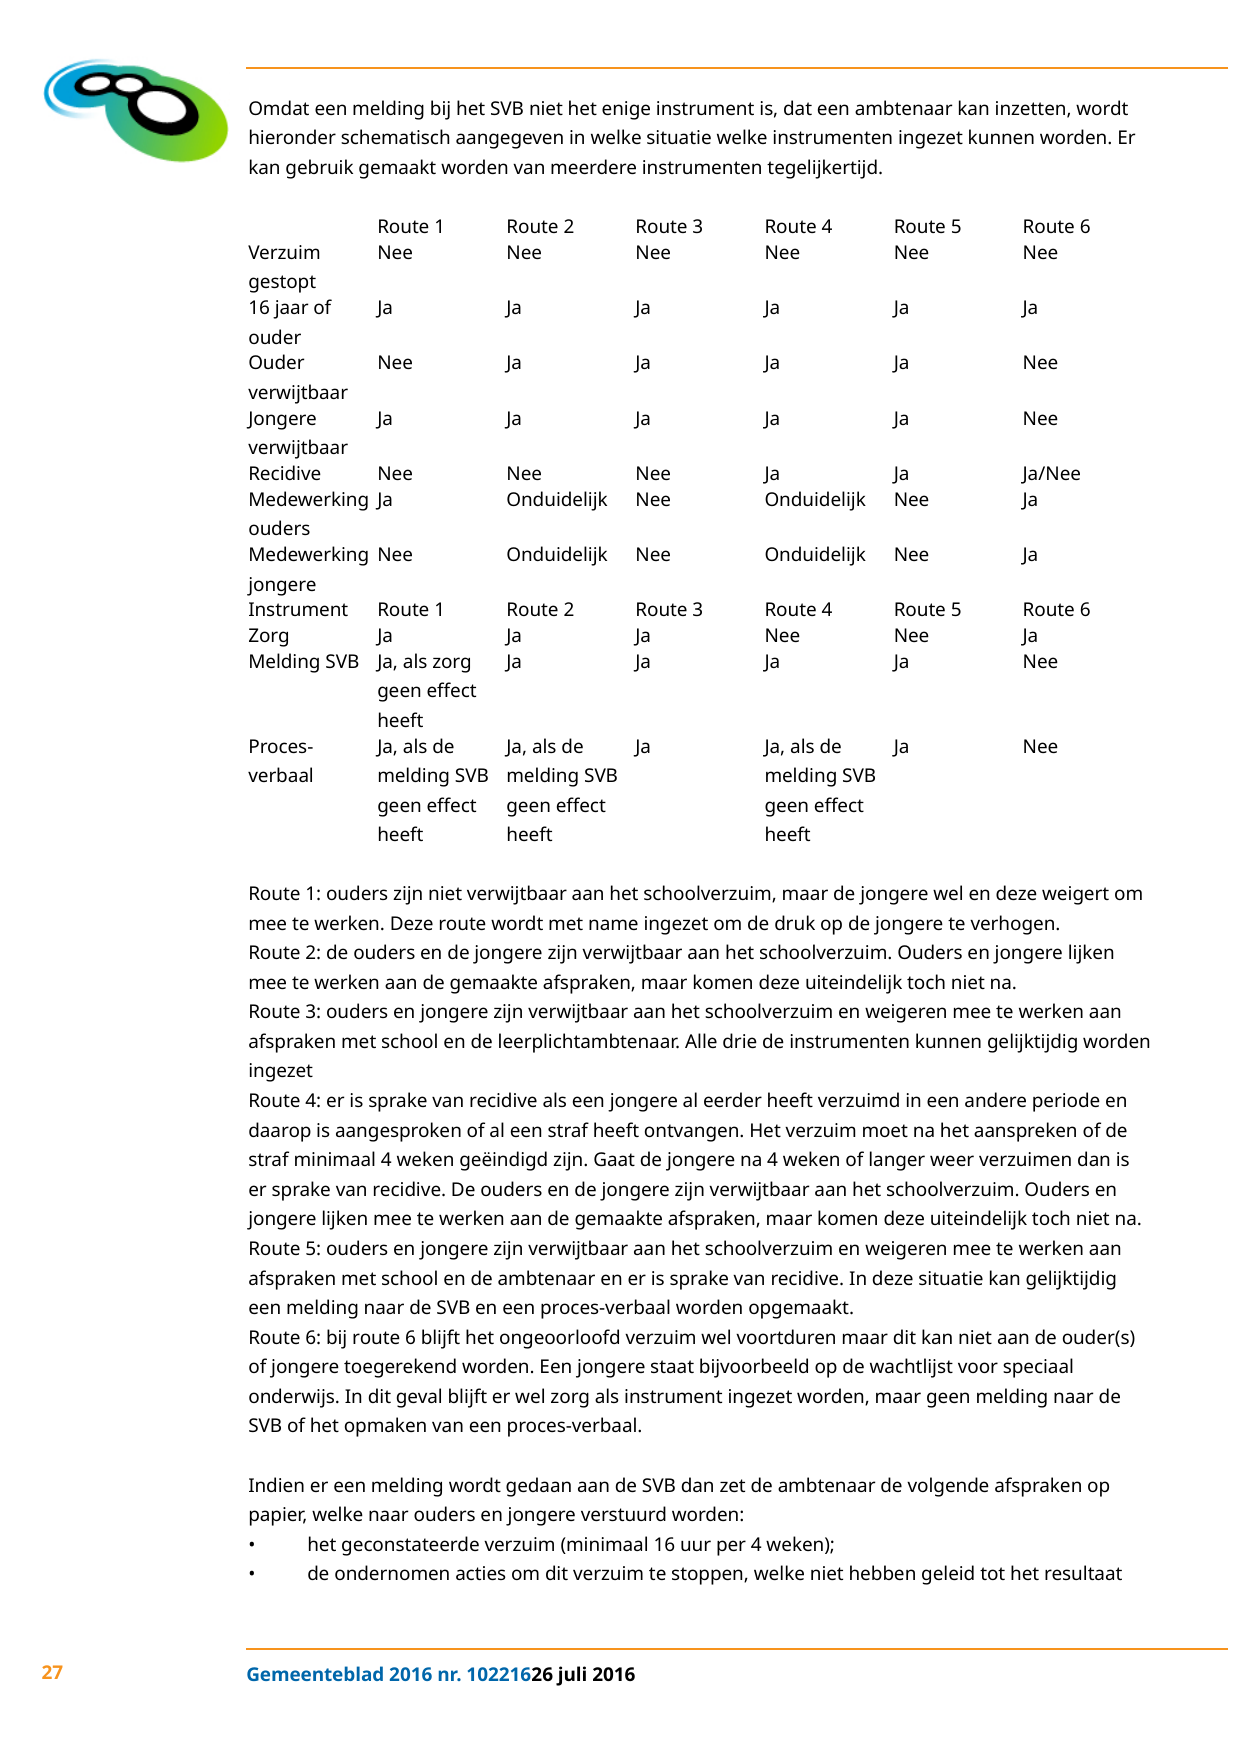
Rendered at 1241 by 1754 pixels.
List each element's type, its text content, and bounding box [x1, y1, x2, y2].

table_cell Proces-verbaal [248, 733, 377, 847]
table_cell Ja [1023, 541, 1152, 597]
table_header Route 4 [764, 213, 893, 239]
table_cell Ja [635, 405, 764, 460]
table_cell Nee [506, 239, 635, 294]
table_cell Verzuim gestopt [248, 239, 377, 294]
table_cell Ja [506, 350, 635, 405]
table_cell Ja [506, 622, 635, 648]
text Route 3: ouders en jongere zijn verwijtbaar aan het schoolverzuim en weigeren mee te werken aan afspraken met school en de leerplichtambtenaar. Alle drie de instrumenten kunnen gelijktijdig worden ingezet [248, 998, 1152, 1083]
table_cell Onduidelijk [764, 541, 893, 597]
table_cell Route 2 [506, 597, 635, 622]
table_cell Ja [635, 350, 764, 405]
table_cell Ja [635, 622, 764, 648]
table_cell Ja [894, 733, 1022, 847]
table_cell Onduidelijk [506, 486, 635, 541]
table_cell Route 1 [377, 597, 506, 622]
table_header [248, 213, 377, 239]
table_cell Ja [377, 486, 506, 541]
table_cell Nee [1023, 733, 1152, 847]
table_cell Ja [635, 648, 764, 733]
text Omdat een melding bij het SVB niet het enige instrument is, dat een ambtenaar kan inzetten, wordt hieronder schematisch aangegeven in welke situatie welke instrumenten ingezet kunnen worden. Er kan gebruik gemaakt worden van meerdere instrumenten tegelijkertijd. [248, 95, 1152, 180]
table_cell Nee [506, 460, 635, 486]
table_cell Ja [635, 294, 764, 349]
table_cell Nee [377, 239, 506, 294]
table_cell Recidive [248, 460, 377, 486]
table_cell Ja [764, 350, 893, 405]
list het geconstateerde verzuim (minimaal 16 uur per 4 weken); [248, 1531, 1152, 1557]
table_cell Ja [377, 294, 506, 349]
table_cell 16 jaar of ouder [248, 294, 377, 349]
text Route 2: de ouders en de jongere zijn verwijtbaar aan het schoolverzuim. Ouders en jongere lijken mee te werken aan de gemaakte afspraken, maar komen deze uiteindelijk toch niet na. [248, 939, 1152, 995]
table_cell Nee [894, 622, 1022, 648]
table_cell Ja [894, 294, 1022, 349]
table_cell Nee [635, 541, 764, 597]
text Route 1: ouders zijn niet verwijtbaar aan het schoolverzuim, maar de jongere wel en deze weigert om mee te werken. Deze route wordt met name ingezet om de druk op de jongere te verhogen. [248, 880, 1152, 936]
table_cell Ja [1023, 622, 1152, 648]
list de ondernomen acties om dit verzuim te stoppen, welke niet hebben geleid tot het resultaat [248, 1561, 1152, 1586]
text Indien er een melding wordt gedaan aan de SVB dan zet de ambtenaar de volgende afspraken op papier, welke naar ouders en jongere verstuurd worden: [248, 1472, 1152, 1527]
table_cell Ja [377, 622, 506, 648]
table_cell Nee [377, 350, 506, 405]
table_cell Nee [635, 486, 764, 541]
table_header Route 3 [635, 213, 764, 239]
table_cell Route 5 [894, 597, 1022, 622]
table_cell Ja, als zorg geen effect heeft [377, 648, 506, 733]
table_cell Ja [377, 405, 506, 460]
table_cell Ja [1023, 294, 1152, 349]
table_cell Ja [894, 350, 1022, 405]
table_cell Nee [894, 486, 1022, 541]
table_cell Nee [1023, 239, 1152, 294]
text Route 4: er is sprake van recidive als een jongere al eerder heeft verzuimd in een andere periode en daarop is aangesproken of al een straf heeft ontvangen. Het verzuim moet na het aanspreken of de straf minimaal 4 weken geëindigd zijn. Gaat de jongere na 4 weken of langer weer verzuimen dan is er sprake van recidive. De ouders en de jongere zijn verwijtbaar aan het schoolverzuim. Ouders en jongere lijken mee te werken aan de gemaakte afspraken, maar komen deze uiteindelijk toch niet na. [248, 1087, 1152, 1231]
table_cell Instrument [248, 597, 377, 622]
picture [41, 47, 231, 172]
table_cell Nee [1023, 648, 1152, 733]
table_cell Melding SVB [248, 648, 377, 733]
table_cell Jongere verwijtbaar [248, 405, 377, 460]
table_cell Ja [506, 648, 635, 733]
table_cell Nee [764, 622, 893, 648]
text Route 6: bij route 6 blijft het ongeoorloofd verzuim wel voortduren maar dit kan niet aan de ouder(s) of jongere toegerekend worden. Een jongere staat bijvoorbeeld op de wachtlijst voor speciaal onderwijs. In dit geval blijft er wel zorg als instrument ingezet worden, maar geen melding naar de SVB of het opmaken van een proces-verbaal. [248, 1324, 1152, 1438]
table_cell Ja [506, 405, 635, 460]
table_cell Ouder verwijtbaar [248, 350, 377, 405]
table_cell Ja [635, 733, 764, 847]
table_cell Route 4 [764, 597, 893, 622]
table_header Route 5 [894, 213, 1022, 239]
table_cell Ja [894, 460, 1022, 486]
table_cell Ja [764, 405, 893, 460]
table_cell Nee [635, 460, 764, 486]
table_header Route 1 [377, 213, 506, 239]
table_cell Route 6 [1023, 597, 1152, 622]
table_header Route 2 [506, 213, 635, 239]
table_cell Nee [1023, 405, 1152, 460]
table_header Route 6 [1023, 213, 1152, 239]
table_cell Ja, als de melding SVB geen effect heeft [377, 733, 506, 847]
table_cell Ja [894, 648, 1022, 733]
table_cell Nee [894, 239, 1022, 294]
table_cell Ja [764, 460, 893, 486]
table_cell Ja [1023, 486, 1152, 541]
table_cell Ja [764, 294, 893, 349]
table_cell Nee [764, 239, 893, 294]
table_cell Ja [894, 405, 1022, 460]
table_cell Nee [1023, 350, 1152, 405]
table_cell Medewerking jongere [248, 541, 377, 597]
table_cell Onduidelijk [764, 486, 893, 541]
text Route 5: ouders en jongere zijn verwijtbaar aan het schoolverzuim en weigeren mee te werken aan afspraken met school en de ambtenaar en er is sprake van recidive. In deze situatie kan gelijktijdig een melding naar de SVB en een proces-verbaal worden opgemaakt. [248, 1235, 1152, 1320]
table_cell Nee [635, 239, 764, 294]
table_cell Zorg [248, 622, 377, 648]
table_cell Nee [377, 460, 506, 486]
table_cell Onduidelijk [506, 541, 635, 597]
table_cell Medewerking ouders [248, 486, 377, 541]
table_cell Ja, als de melding SVB geen effect heeft [764, 733, 893, 847]
table_cell Nee [894, 541, 1022, 597]
table_cell Ja [764, 648, 893, 733]
table_cell Ja/Nee [1023, 460, 1152, 486]
table_cell Ja [506, 294, 635, 349]
table_cell Route 3 [635, 597, 764, 622]
table_cell Nee [377, 541, 506, 597]
table_cell Ja, als de melding SVB geen effect heeft [506, 733, 635, 847]
